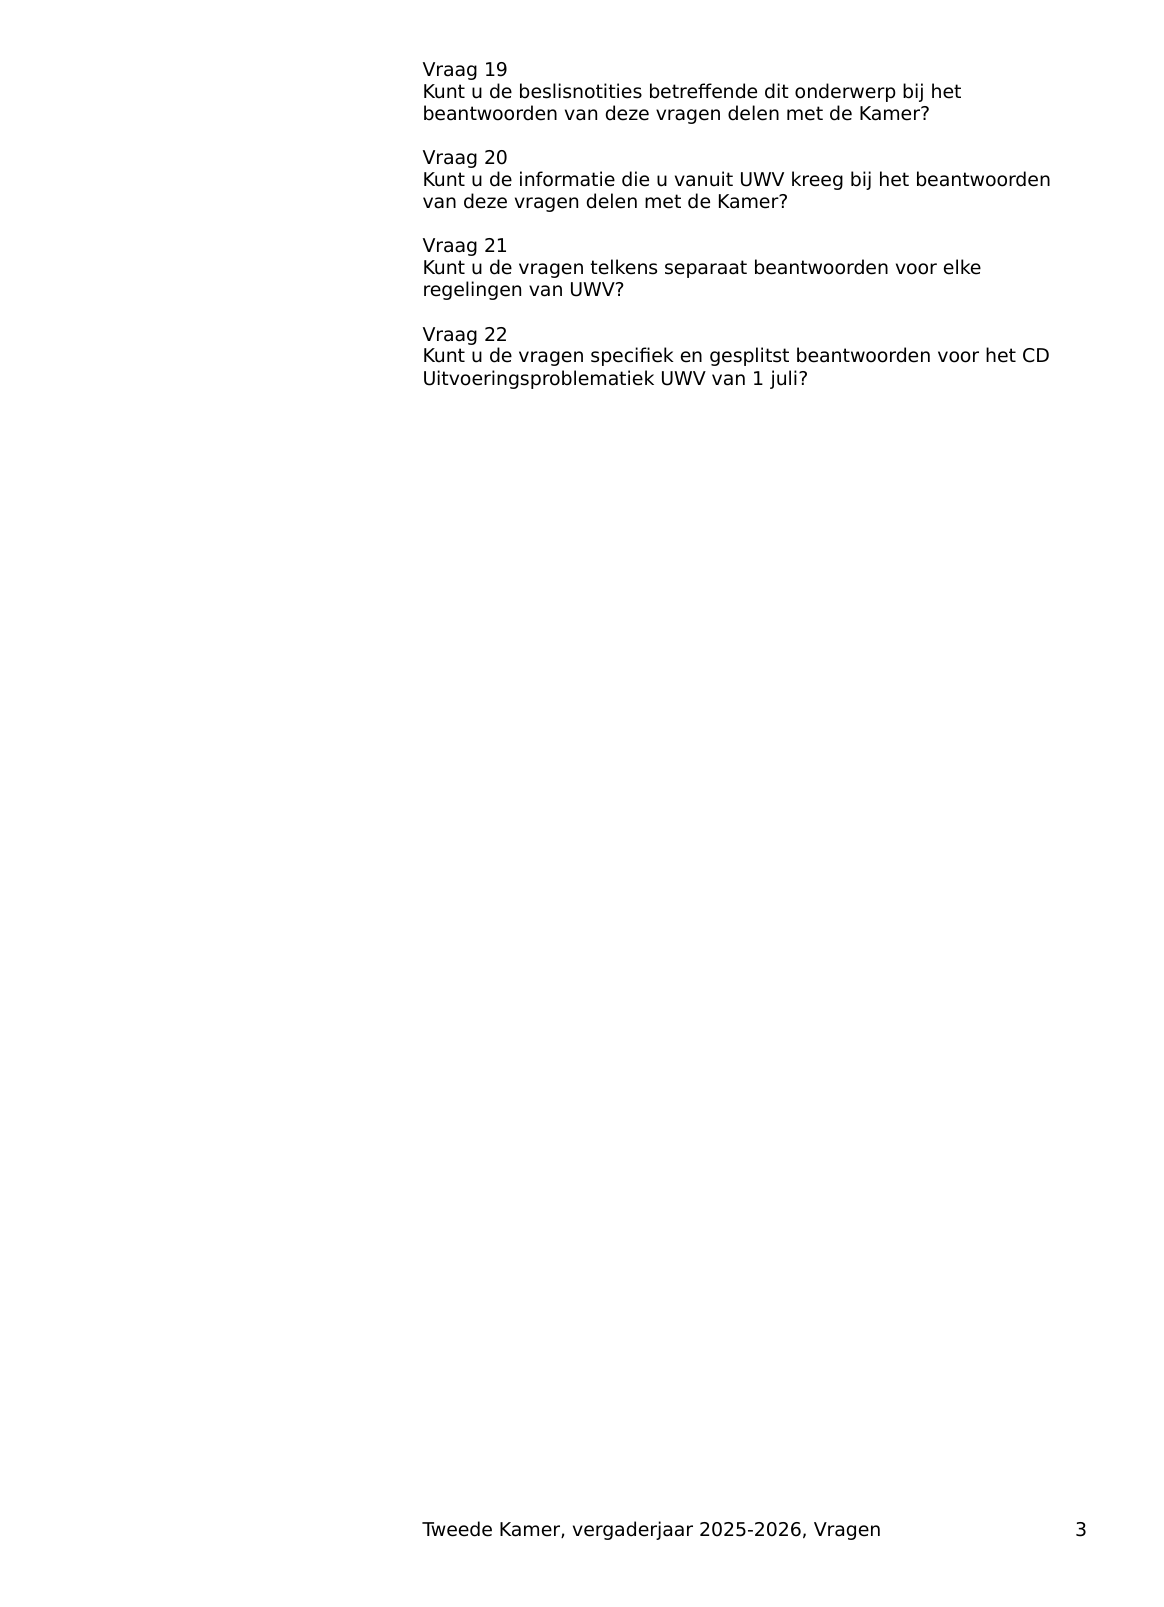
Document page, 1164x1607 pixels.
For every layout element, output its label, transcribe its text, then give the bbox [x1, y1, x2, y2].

text Kunt u de vragen specifiek en gesplitst beantwoorden voor het CD Uitvoeringsproblematiek UWV van 1 juli? [422, 345, 1087, 389]
text Kunt u de beslisnotities betreffende dit onderwerp bij het beantwoorden van deze vragen delen met de Kamer? [422, 81, 1087, 125]
text Kunt u de informatie die u vanuit UWV kreeg bij het beantwoorden van deze vragen delen met de Kamer? [422, 169, 1087, 213]
text Kunt u de vragen telkens separaat beantwoorden voor elke regelingen van UWV? [422, 257, 1087, 301]
text Vraag 19 [422, 59, 1087, 81]
text Vraag 21 [422, 235, 1087, 257]
text Vraag 20 [422, 147, 1087, 169]
text Vraag 22 [422, 323, 1087, 345]
